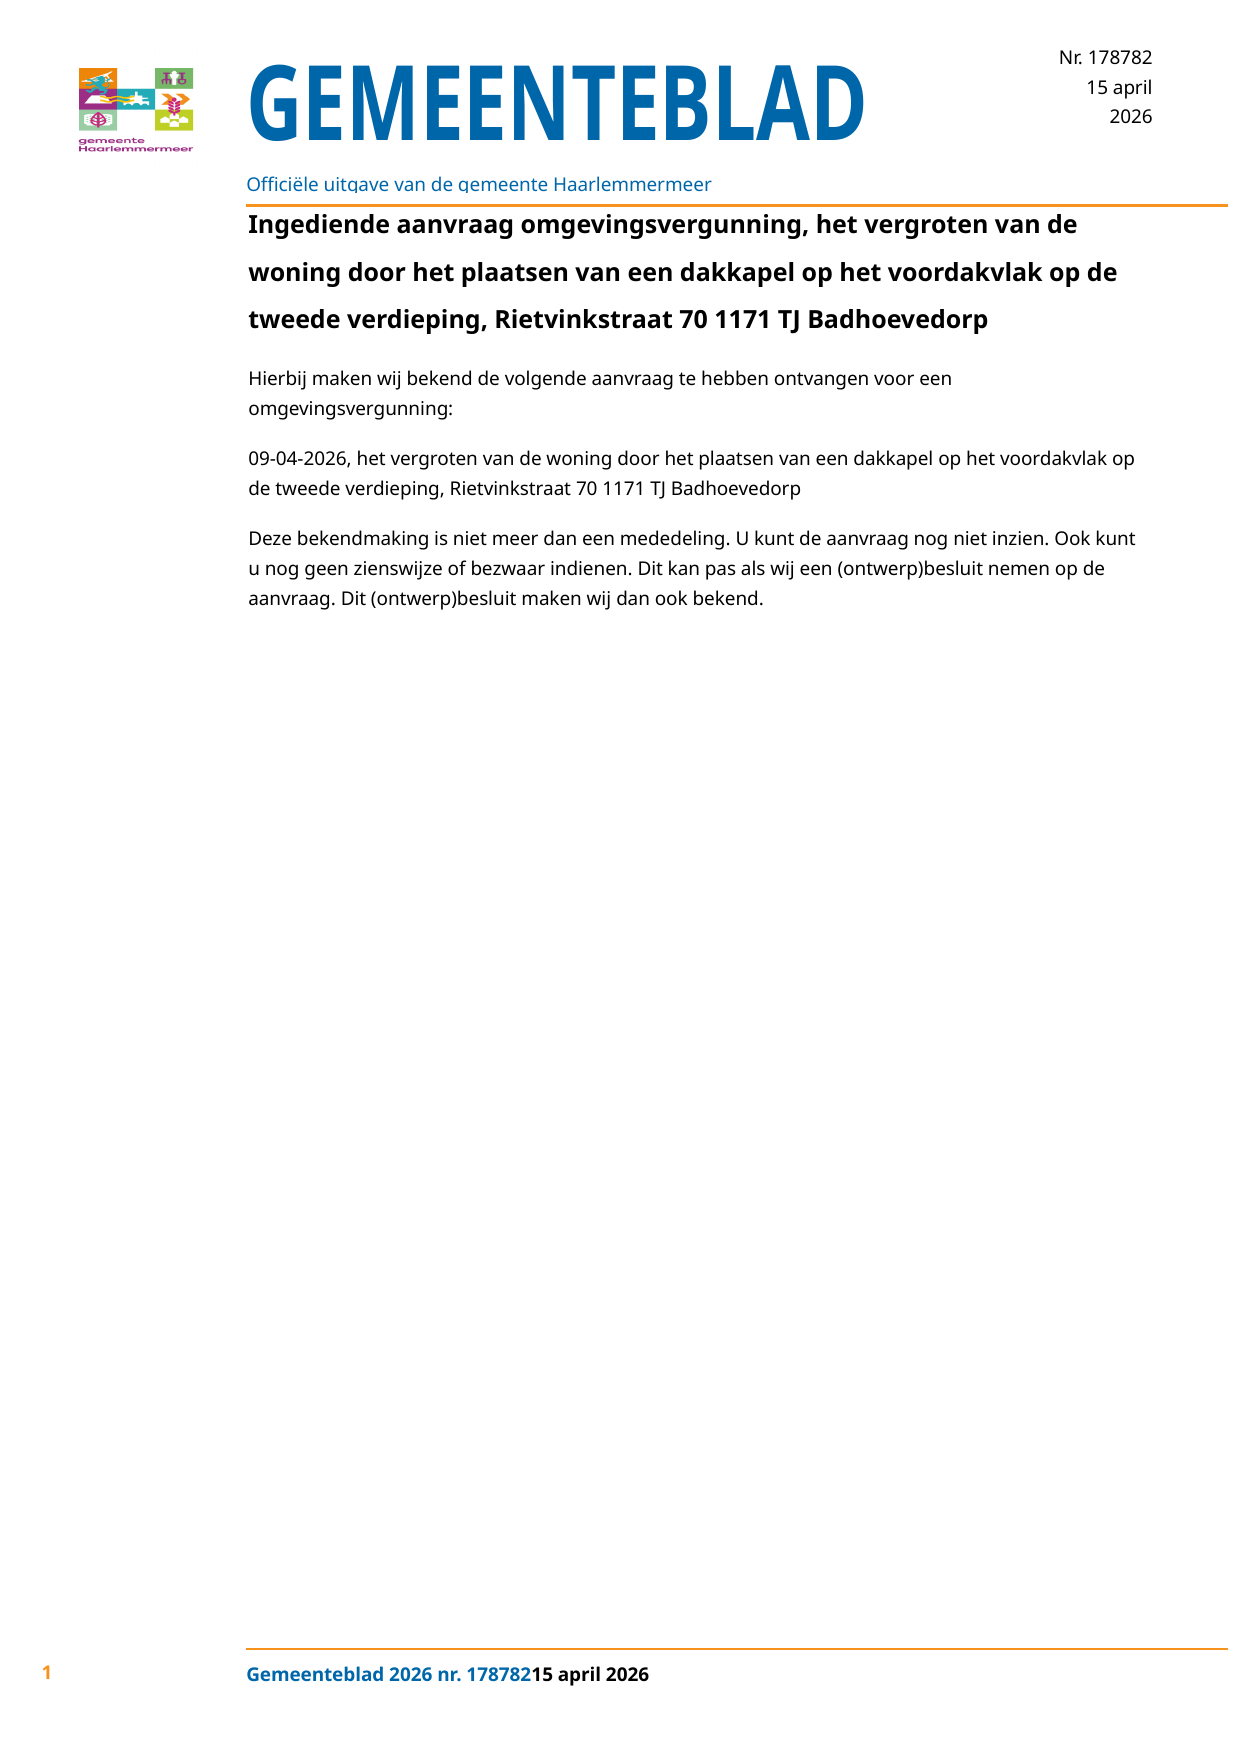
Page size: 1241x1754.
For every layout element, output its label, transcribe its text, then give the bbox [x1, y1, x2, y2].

picture [41, 47, 231, 172]
text Deze bekendmaking is niet meer dan een mededeling. U kunt de aanvraag nog niet inzien. Ook kunt u nog geen zienswijze of bezwaar indienen. Dit kan pas als wij een (ontwerp)besluit nemen op de aanvraag. Dit (ontwerp)besluit maken wij dan ook bekend. [248, 526, 1152, 610]
text Ingediende aanvraag omgevingsvergunning, het vergroten van de woning door het plaatsen van een dakkapel op het voordakvlak op de tweede verdieping, Rietvinkstraat 70 1171 TJ Badhoevedorp [248, 207, 1152, 336]
text 09-04-2026, het vergroten van de woning door het plaatsen van een dakkapel op het voordakvlak op de tweede verdieping, Rietvinkstraat 70 1171 TJ Badhoevedorp [248, 446, 1152, 501]
text Hierbij maken wij bekend de volgende aanvraag te hebben ontvangen voor een omgevingsvergunning: [248, 366, 1152, 421]
